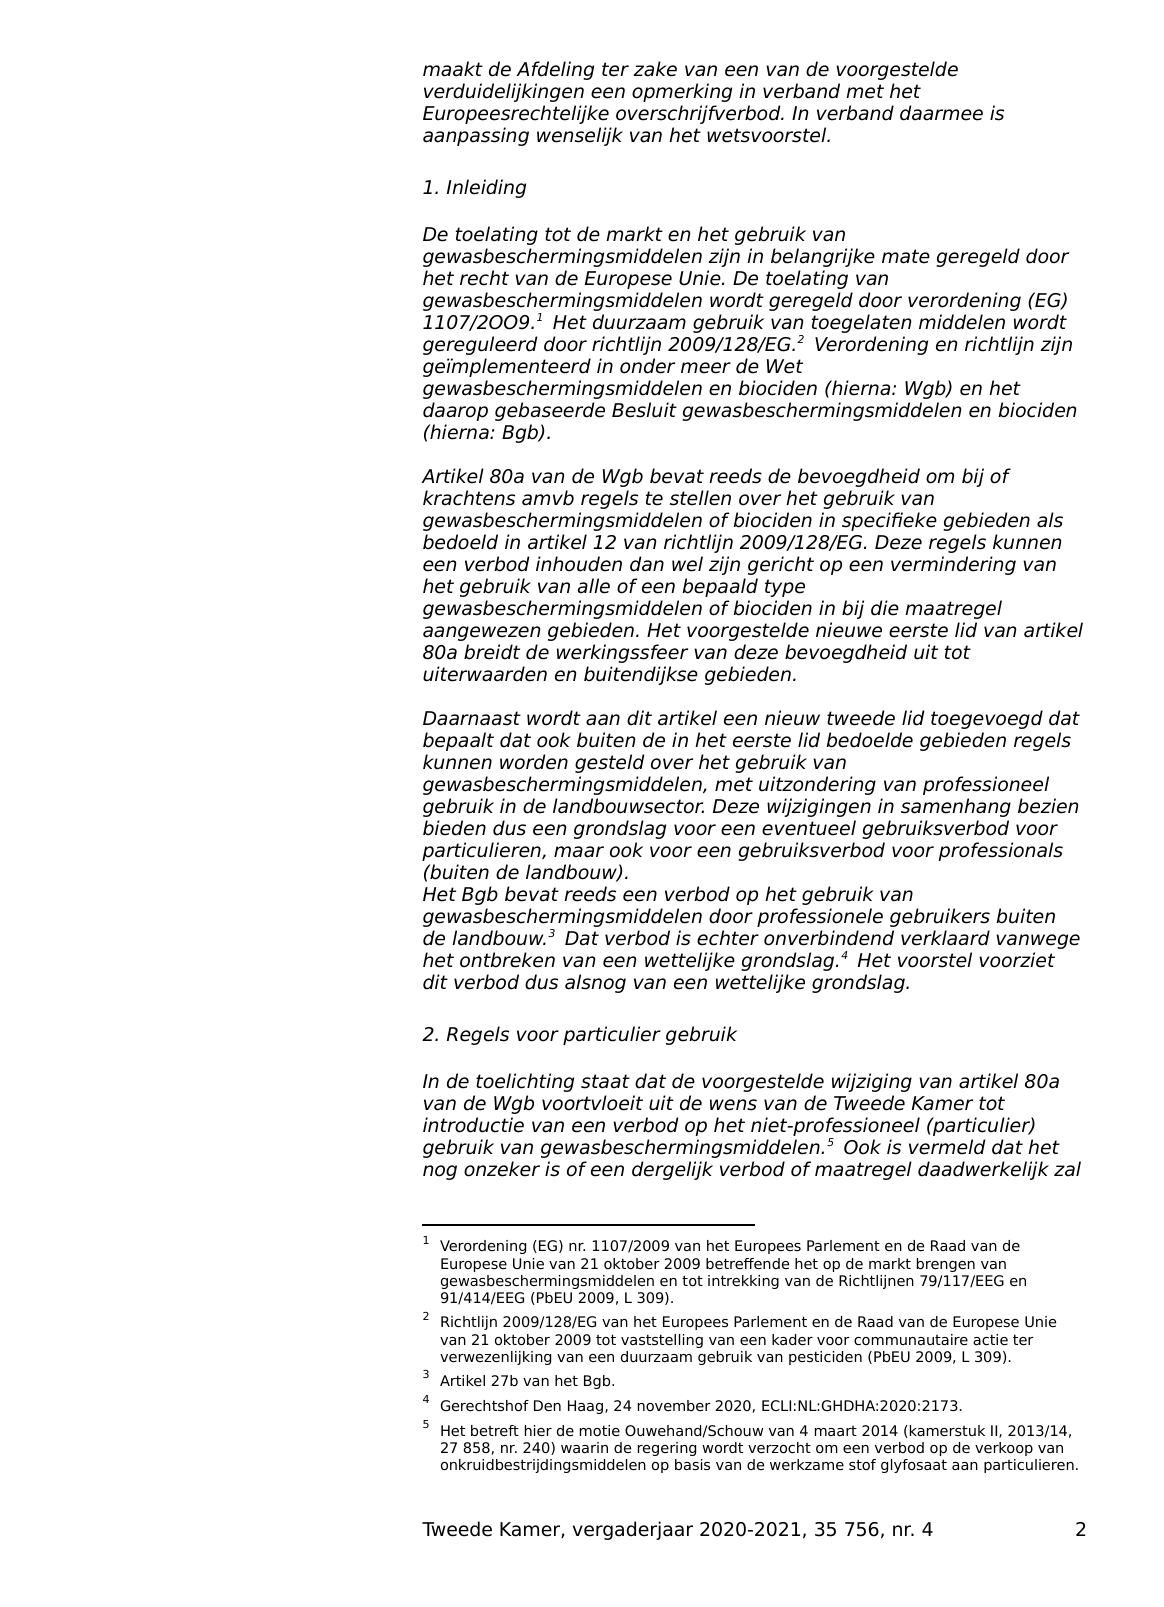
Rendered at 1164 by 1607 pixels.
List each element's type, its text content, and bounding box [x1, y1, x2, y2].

subtitle 2. Regels voor particulier gebruik [422, 1024, 1087, 1046]
text De toelating tot de markt en het gebruik van gewasbeschermingsmiddelen zijn in belangrijke mate geregeld door het recht van de Europese Unie. De toelating van gewasbeschermingsmiddelen wordt geregeld door verordening (EG) 1107/2OO9. Het duurzaam gebruik van toegelaten middelen wordt gereguleerd door richtlijn 2009/128/EG. Verordening en richtlijn zijn geïmplementeerd in onder meer de Wet gewasbeschermingsmiddelen en biociden (hierna: Wgb) en het daarop gebaseerde Besluit gewasbeschermingsmiddelen en biociden (hierna: Bgb). [422, 224, 1087, 444]
subtitle 1. Inleiding [422, 177, 1087, 199]
text maakt de Afdeling ter zake van een van de voorgestelde verduidelijkingen een opmerking in verband met het Europeesrechtelijke overschrijfverbod. In verband daarmee is aanpassing wenselijk van het wetsvoorstel. [422, 59, 1087, 147]
text Het betreft hier de motie Ouwehand/Schouw van 4 maart 2014 (kamerstuk II, 2013/14, 27 858, nr. 240) waarin de regering wordt verzocht om een verbod op de verkoop van onkruidbestrijdingsmiddelen op basis van de werkzame stof glyfosaat aan particulieren. [422, 1418, 1087, 1474]
text In de toelichting staat dat de voorgestelde wijziging van artikel 80a van de Wgb voortvloeit uit de wens van de Tweede Kamer tot introductie van een verbod op het niet-professioneel (particulier) gebruik van gewasbeschermingsmiddelen. Ook is vermeld dat het nog onzeker is of een dergelijk verbod of maatregel daadwerkelijk zal [422, 1071, 1087, 1181]
text Artikel 27b van het Bgb. [422, 1368, 1087, 1391]
text Verordening (EG) nr. 1107/2009 van het Europees Parlement en de Raad van de Europese Unie van 21 oktober 2009 betreffende het op de markt brengen van gewasbeschermingsmiddelen en tot intrekking van de Richtlijnen 79/117/EEG en 91/414/EEG (PbEU 2009, L 309). [422, 1234, 1087, 1307]
text Daarnaast wordt aan dit artikel een nieuw tweede lid toegevoegd dat bepaalt dat ook buiten de in het eerste lid bedoelde gebieden regels kunnen worden gesteld over het gebruik van gewasbeschermingsmiddelen, met uitzondering van professioneel gebruik in de landbouwsector. Deze wijzigingen in samenhang bezien bieden dus een grondslag voor een eventueel gebruiksverbod voor particulieren, maar ook voor een gebruiksverbod voor professionals (buiten de landbouw). [422, 708, 1087, 884]
text Richtlijn 2009/128/EG van het Europees Parlement en de Raad van de Europese Unie van 21 oktober 2009 tot vaststelling van een kader voor communautaire actie ter verwezenlijking van een duurzaam gebruik van pesticiden (PbEU 2009, L 309). [422, 1310, 1087, 1366]
text Artikel 80a van de Wgb bevat reeds de bevoegdheid om bij of krachtens amvb regels te stellen over het gebruik van gewasbeschermingsmiddelen of biociden in specifieke gebieden als bedoeld in artikel 12 van richtlijn 2009/128/EG. Deze regels kunnen een verbod inhouden dan wel zijn gericht op een vermindering van het gebruik van alle of een bepaald type gewasbeschermingsmiddelen of biociden in bij die maatregel aangewezen gebieden. Het voorgestelde nieuwe eerste lid van artikel 80a breidt de werkingssfeer van deze bevoegdheid uit tot uiterwaarden en buitendijkse gebieden. [422, 466, 1087, 686]
text Gerechtshof Den Haag, 24 november 2020, ECLI:NL:GHDHA:2020:2173. [422, 1393, 1087, 1416]
text Het Bgb bevat reeds een verbod op het gebruik van gewasbeschermingsmiddelen door professionele gebruikers buiten de landbouw. Dat verbod is echter onverbindend verklaard vanwege het ontbreken van een wettelijke grondslag. Het voorstel voorziet dit verbod dus alsnog van een wettelijke grondslag. [422, 884, 1087, 994]
